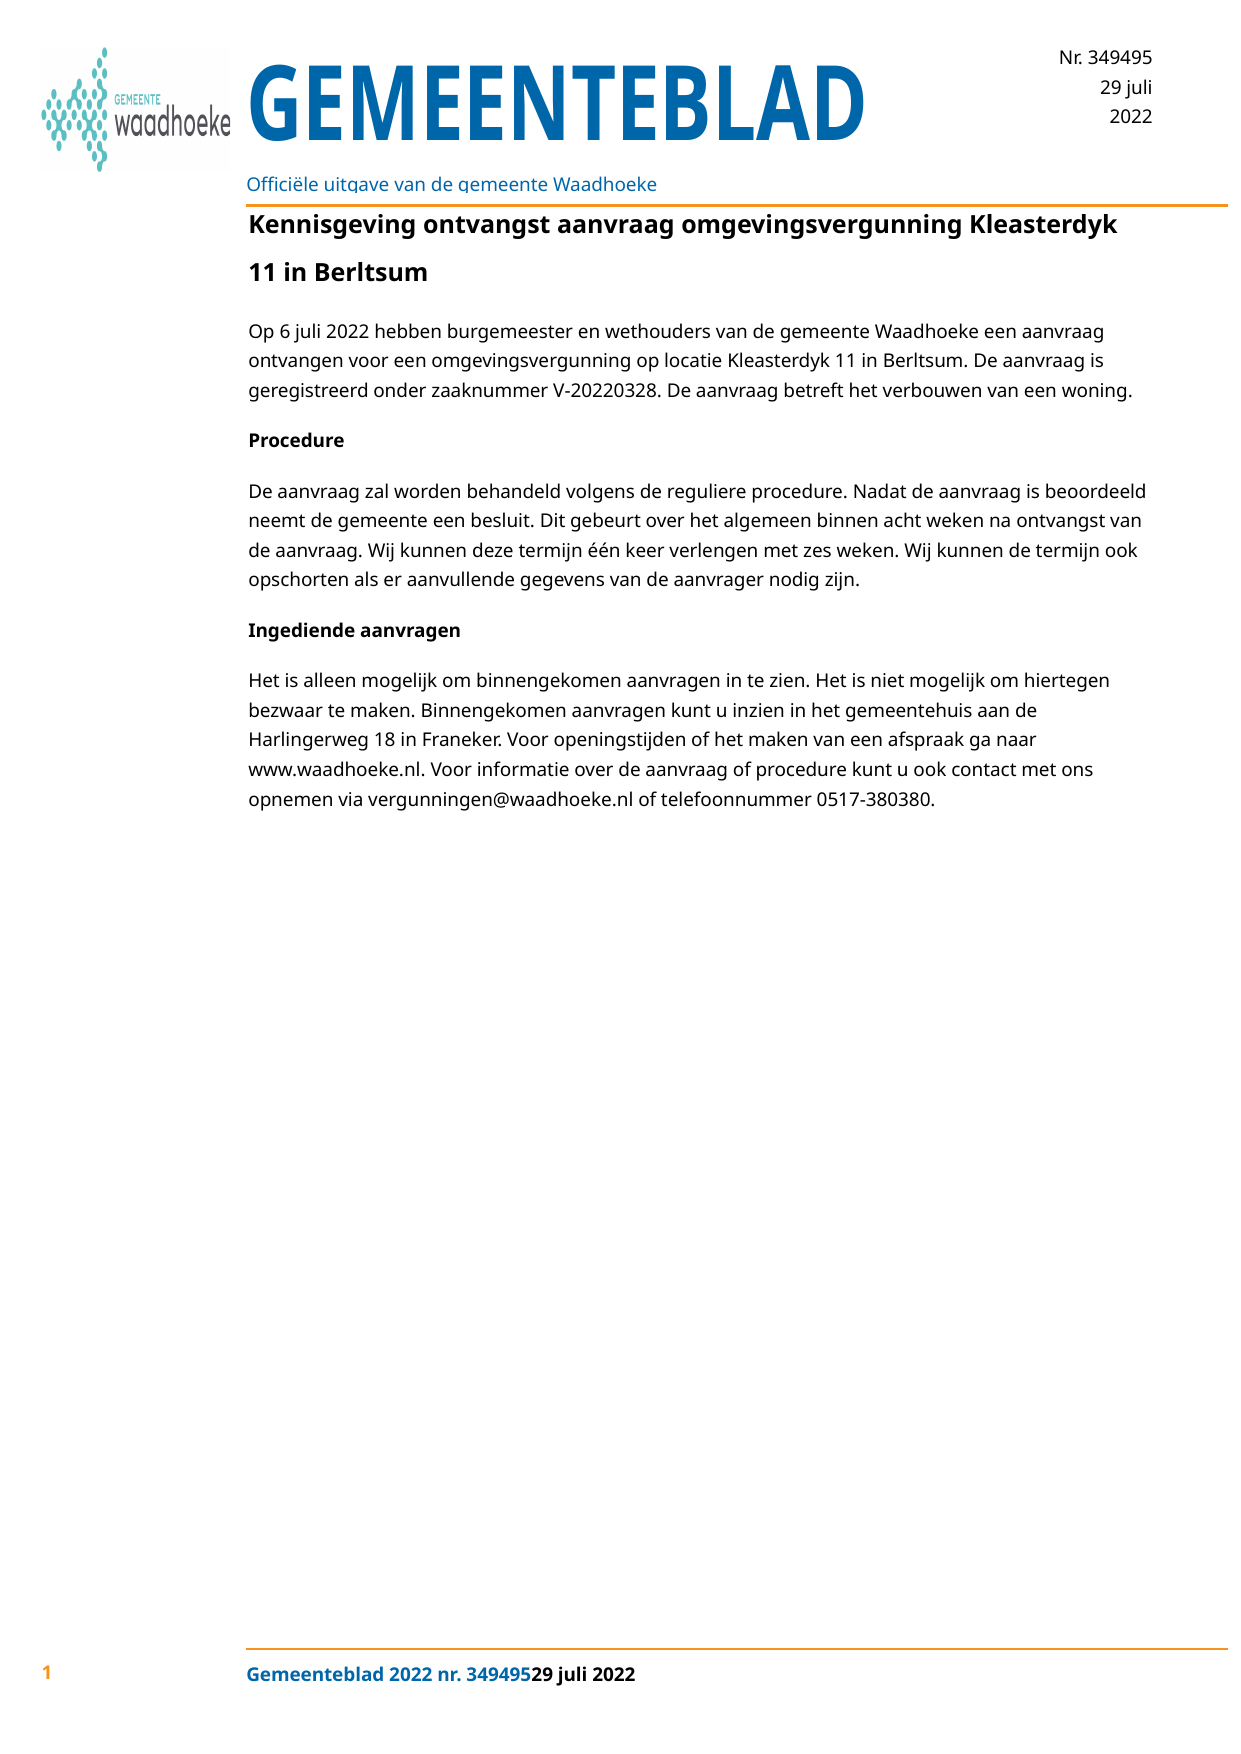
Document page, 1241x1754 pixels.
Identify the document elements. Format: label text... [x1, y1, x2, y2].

text Het is alleen mogelijk om binnengekomen aanvragen in te zien. Het is niet mogelijk om hiertegen bezwaar te maken. Binnengekomen aanvragen kunt u inzien in het gemeentehuis aan de Harlingerweg 18 in Franeker. Voor openingstijden of het maken van een afspraak ga naar www.waadhoeke.nl. Voor informatie over de aanvraag of procedure kunt u ook contact met ons opnemen via vergunningen@waadhoeke.nl of telefoonnummer 0517-380380. [248, 667, 1152, 812]
text Kennisgeving ontvangst aanvraag omgevingsvergunning Kleasterdyk 11 in Berltsum [248, 207, 1152, 288]
text Ingediende aanvragen [248, 617, 1152, 643]
text Op 6 juli 2022 hebben burgemeester en wethouders van de gemeente Waadhoeke een aanvraag ontvangen voor een omgevingsvergunning op locatie Kleasterdyk 11 in Berltsum. De aanvraag is geregistreerd onder zaaknummer V-20220328. De aanvraag betreft het verbouwen van een woning. [248, 318, 1152, 403]
picture [41, 47, 231, 172]
text De aanvraag zal worden behandeld volgens de reguliere procedure. Nadat de aanvraag is beoordeeld neemt de gemeente een besluit. Dit gebeurt over het algemeen binnen acht weken na ontvangst van de aanvraag. Wij kunnen deze termijn één keer verlengen met zes weken. Wij kunnen de termijn ook opschorten als er aanvullende gegevens van de aanvrager nodig zijn. [248, 478, 1152, 592]
text Procedure [248, 427, 1152, 453]
